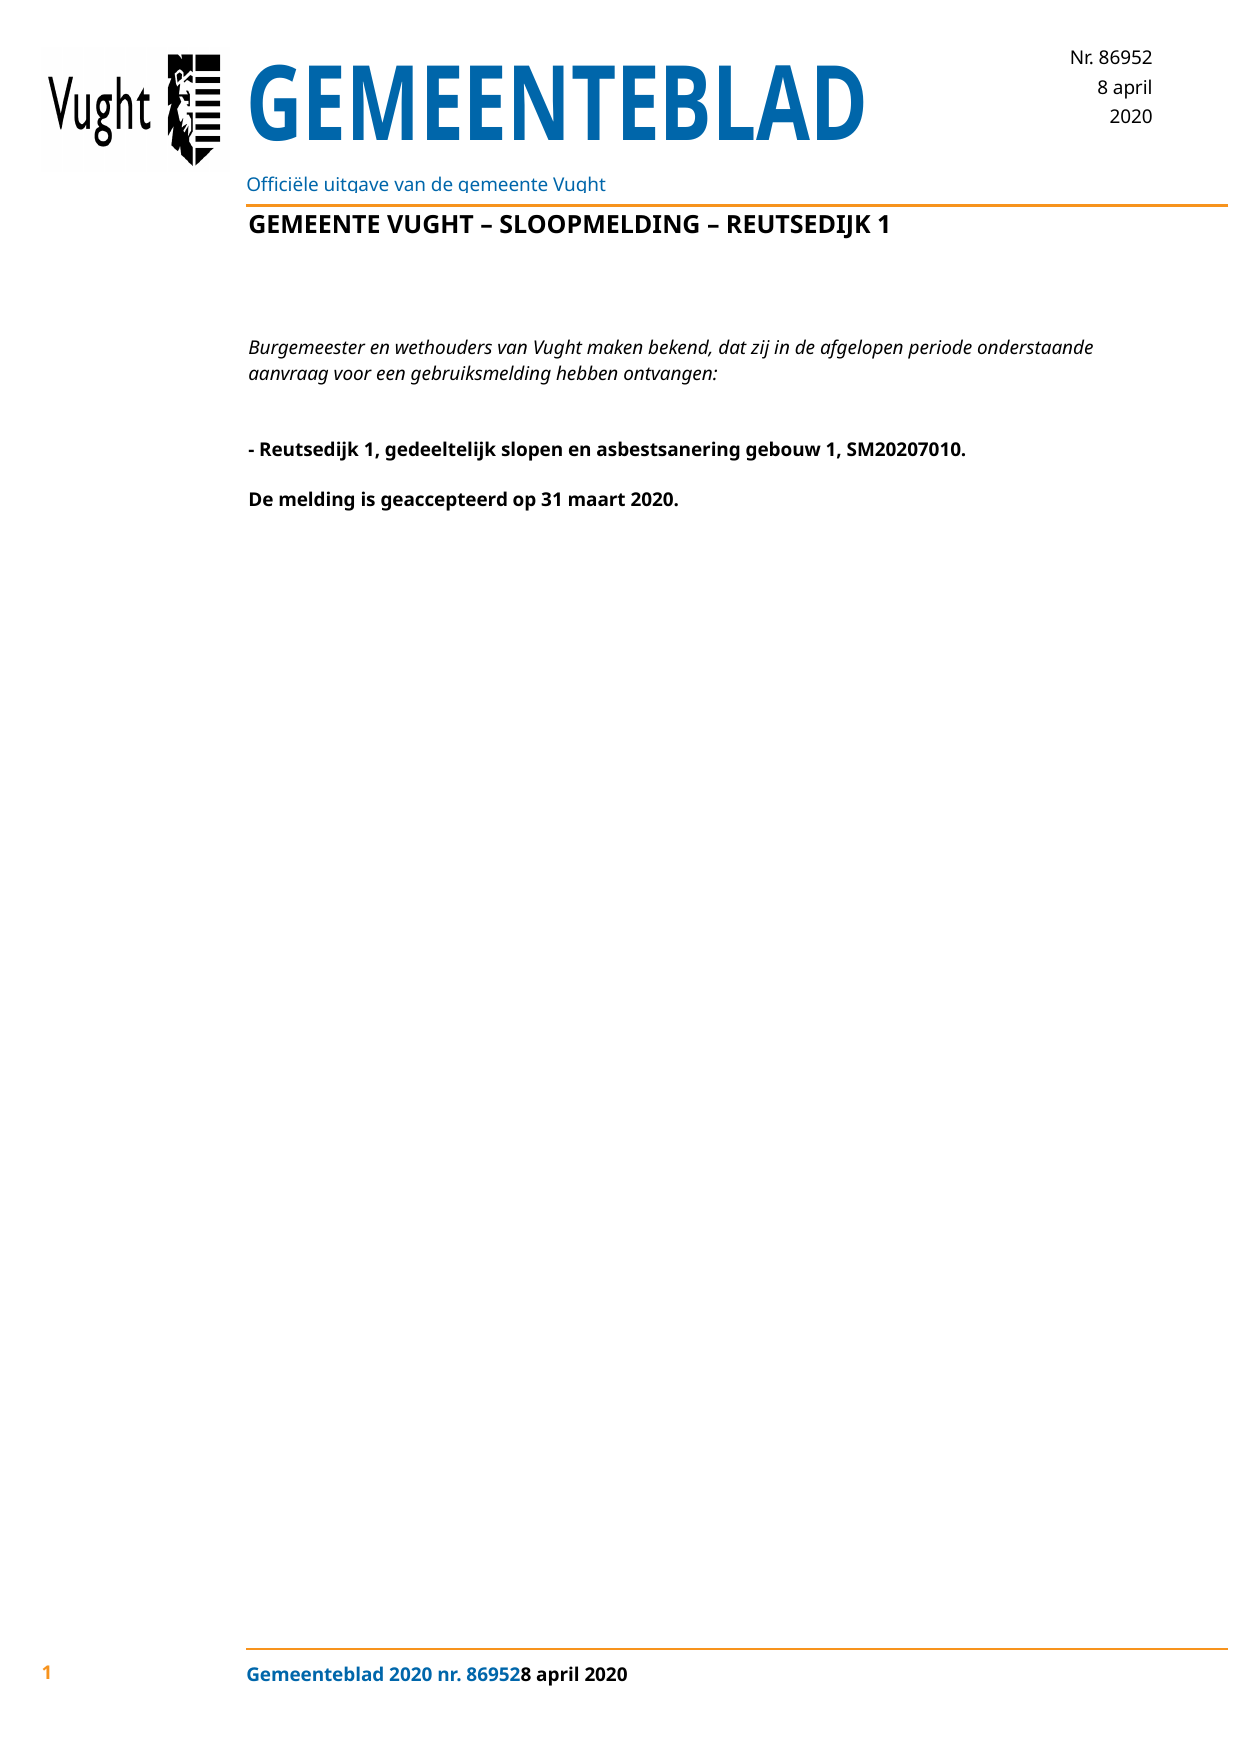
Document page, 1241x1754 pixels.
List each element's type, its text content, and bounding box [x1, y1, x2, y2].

text - Reutsedijk 1, gedeeltelijk slopen en asbestsanering gebouw 1, SM20207010. [248, 436, 1152, 462]
text De melding is geaccepteerd op 31 maart 2020. [248, 487, 1152, 512]
text GEMEENTE VUGHT – SLOOPMELDING – REUTSEDIJK 1 [248, 207, 1152, 241]
picture [41, 47, 231, 172]
text Burgemeester en wethouders van Vught maken bekend, dat zij in de afgelopen periode onderstaande aanvraag voor een gebruiksmelding hebben ontvangen: [248, 334, 1152, 386]
